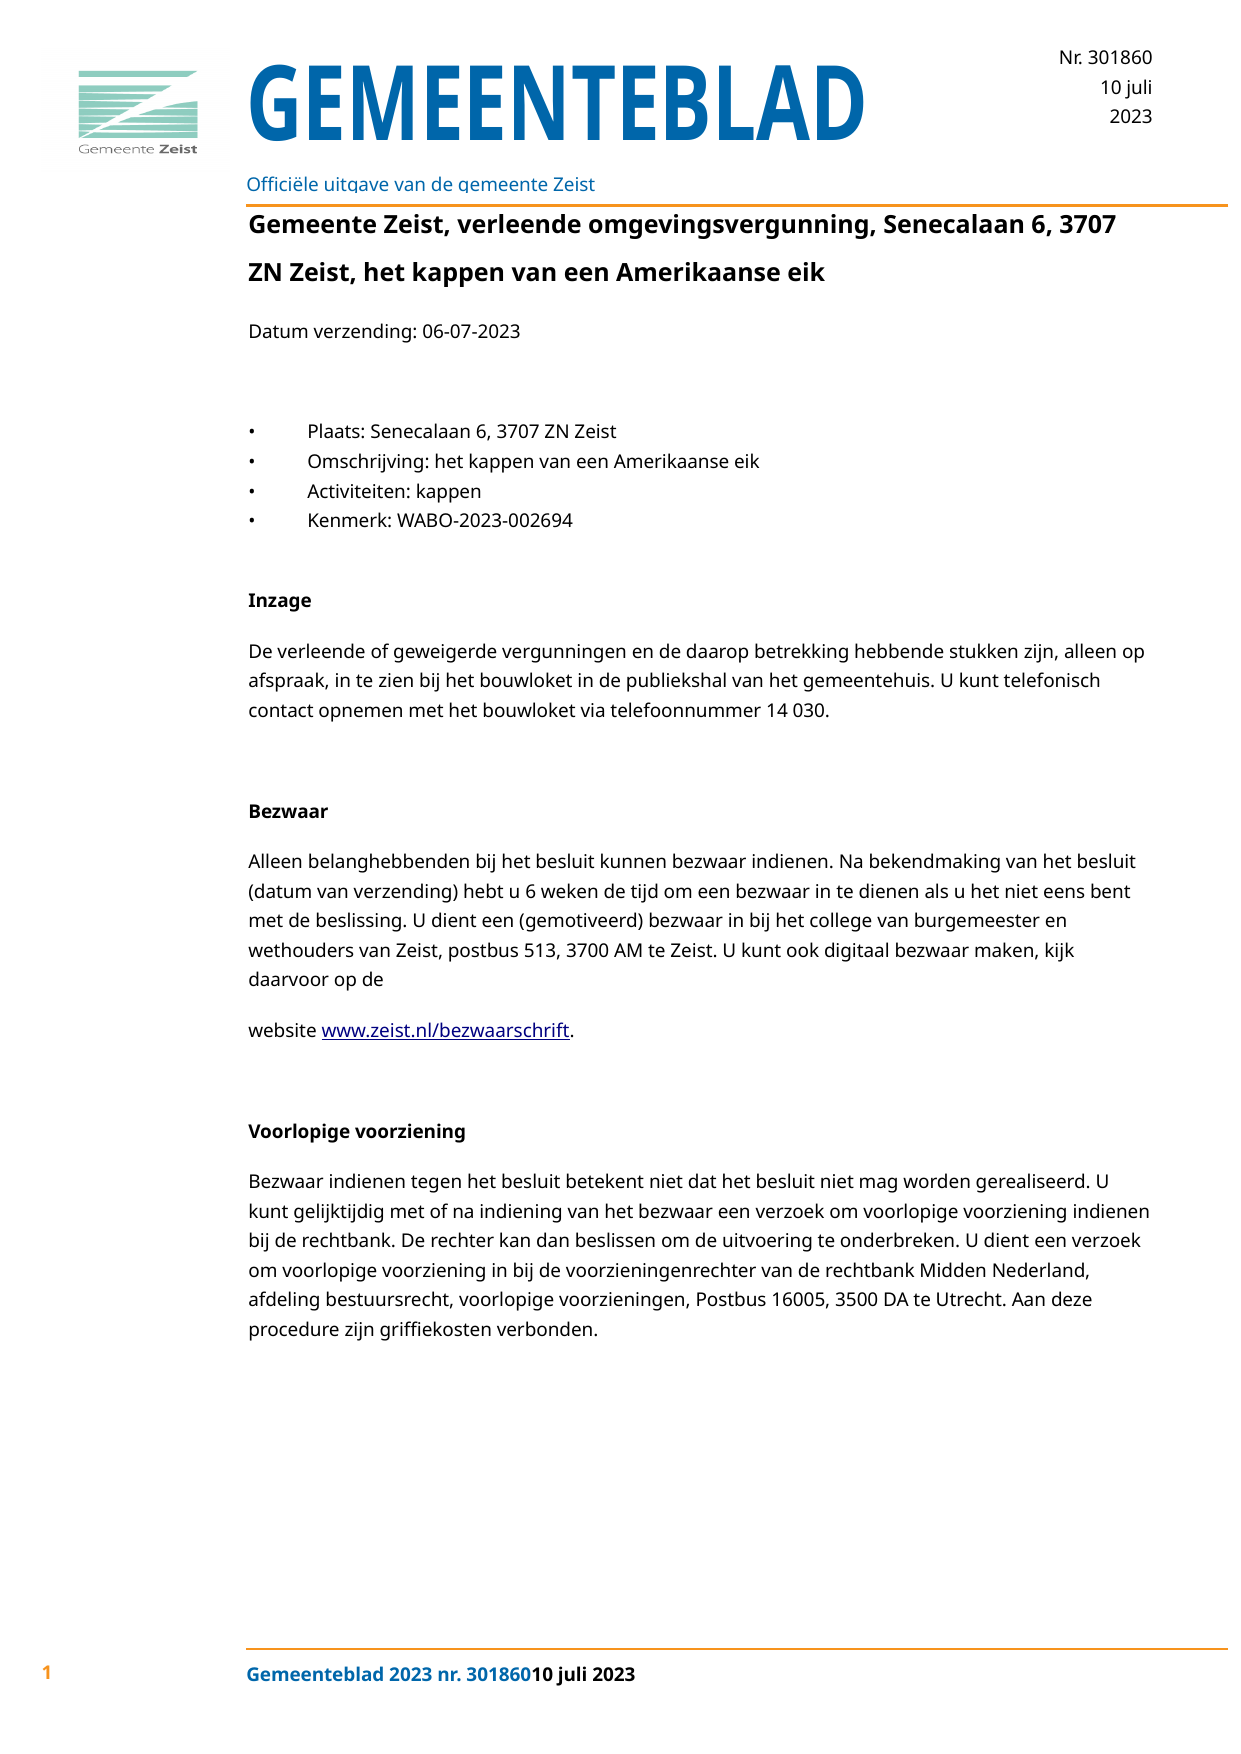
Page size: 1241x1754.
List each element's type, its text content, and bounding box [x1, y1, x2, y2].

text Voorlopige voorziening [248, 1118, 1152, 1144]
text Inzage [248, 587, 1152, 613]
text Bezwaar [248, 798, 1152, 824]
text Bezwaar indienen tegen het besluit betekent niet dat het besluit niet mag worden gerealiseerd. U kunt gelijktijdig met of na indiening van het bezwaar een verzoek om voorlopige voorziening indienen bij de rechtbank. De rechter kan dan beslissen om de uitvoering te onderbreken. U dient een verzoek om voorlopige voorziening in bij de voorzieningenrechter van de rechtbank Midden Nederland, afdeling bestuursrecht, voorlopige voorzieningen, Postbus 16005, 3500 DA te Utrecht. Aan deze procedure zijn griffiekosten verbonden. [248, 1168, 1152, 1342]
text Gemeente Zeist, verleende omgevingsvergunning, Senecalaan 6, 3707 ZN Zeist, het kappen van een Amerikaanse eik [248, 207, 1152, 288]
list Omschrijving: het kappen van een Amerikaanse eik [248, 448, 1152, 474]
list Plaats: Senecalaan 6, 3707 ZN Zeist [248, 419, 1152, 444]
list Kenmerk: WABO-2023-002694 [248, 507, 1152, 533]
text website www.zeist.nl/bezwaarschrift. [248, 1017, 1152, 1043]
list Activiteiten: kappen [248, 478, 1152, 504]
text De verleende of geweigerde vergunningen en de daarop betrekking hebbende stukken zijn, alleen op afspraak, in te zien bij het bouwloket in de publiekshal van het gemeentehuis. U kunt telefonisch contact opnemen met het bouwloket via telefoonnummer 14 030. [248, 638, 1152, 723]
text Datum verzending: 06-07-2023 [248, 318, 1152, 344]
text Alleen belanghebbenden bij het besluit kunnen bezwaar indienen. Na bekendmaking van het besluit (datum van verzending) hebt u 6 weken de tijd om een bezwaar in te dienen als u het niet eens bent met de beslissing. U dient een (gemotiveerd) bezwaar in bij het college van burgemeester en wethouders van Zeist, postbus 513, 3700 AM te Zeist. U kunt ook digitaal bezwaar maken, kijk daarvoor op de [248, 848, 1152, 992]
picture [41, 47, 231, 172]
